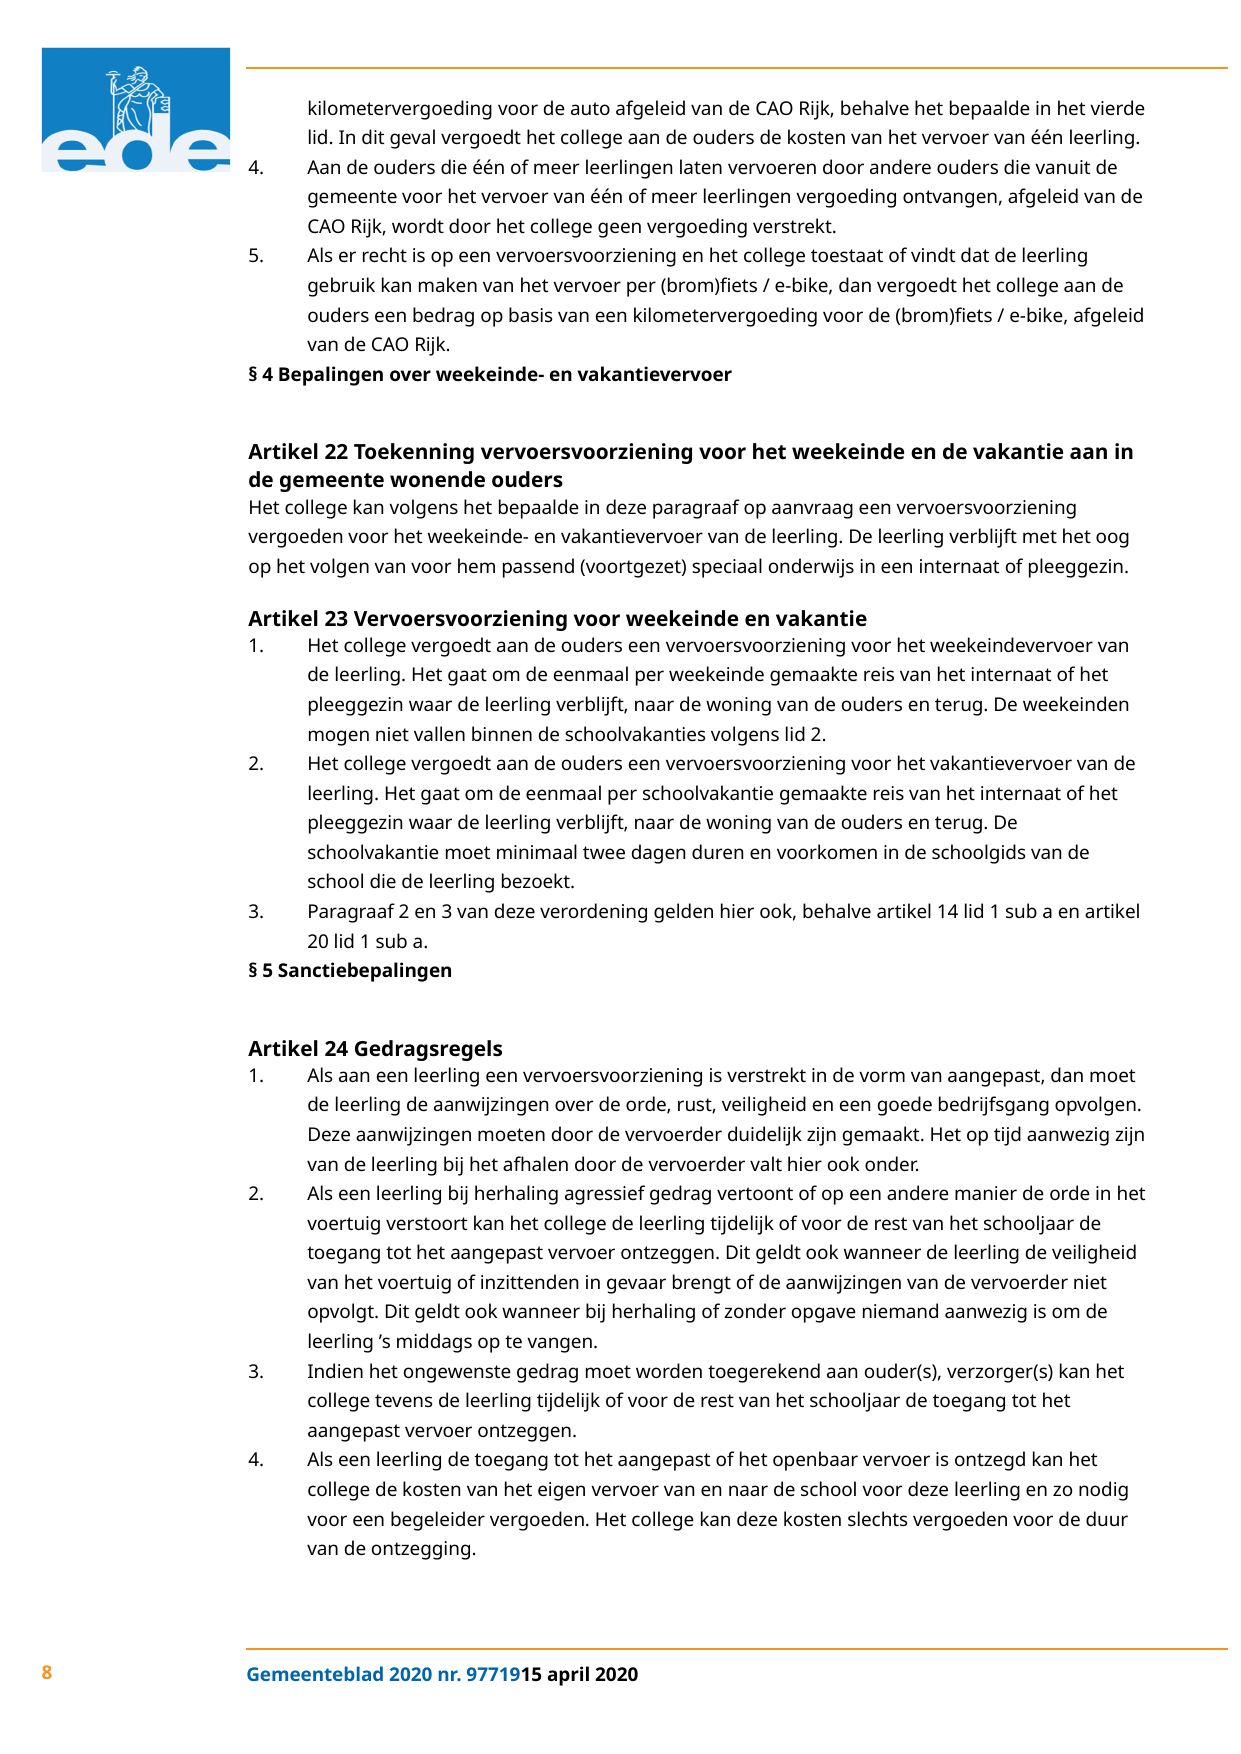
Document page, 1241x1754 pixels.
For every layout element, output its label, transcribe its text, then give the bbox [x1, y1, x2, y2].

text Artikel 22 Toekenning vervoersvoorziening voor het weekeinde en de vakantie aan in de gemeente wonende ouders [248, 437, 1152, 494]
list Het college vergoedt aan de ouders een vervoersvoorziening voor het weekeindevervoer van de leerling. Het gaat om de eenmaal per weekeinde gemaakte reis van het internaat of het pleeggezin waar de leerling verblijft, naar de woning van de ouders en terug. De weekeinden mogen niet vallen binnen de schoolvakanties volgens lid 2. [248, 632, 1152, 747]
list Als er recht is op een vervoersvoorziening en het college toestaat of vindt dat de leerling gebruik kan maken van het vervoer per (brom)fiets / e-bike, dan vergoedt het college aan de ouders een bedrag op basis van een kilometervergoeding voor de (brom)fiets / e-bike, afgeleid van de CAO Rijk. [248, 243, 1152, 357]
list kilometervergoeding voor de auto afgeleid van de CAO Rijk, behalve het bepaalde in het vierde lid. In dit geval vergoedt het college aan de ouders de kosten van het vervoer van één leerling. [248, 95, 1152, 150]
list Als een leerling de toegang tot het aangepast of het openbaar vervoer is ontzegd kan het college de kosten van het eigen vervoer van en naar de school voor deze leerling en zo nodig voor een begeleider vergoeden. Het college kan deze kosten slechts vergoeden voor de duur van de ontzegging. [248, 1447, 1152, 1561]
list Als een leerling bij herhaling agressief gedrag vertoont of op een andere manier de orde in het voertuig verstoort kan het college de leerling tijdelijk of voor de rest van het schooljaar de toegang tot het aangepast vervoer ontzeggen. Dit geldt ook wanneer de leerling de veiligheid van het voertuig of inzittenden in gevaar brengt of de aanwijzingen van de vervoerder niet opvolgt. Dit geldt ook wanneer bij herhaling of zonder opgave niemand aanwezig is om de leerling ’s middags op te vangen. [248, 1180, 1152, 1354]
picture [41, 47, 231, 172]
text Het college kan volgens het bepaalde in deze paragraaf op aanvraag een vervoersvoorziening vergoeden voor het weekeinde- en vakantievervoer van de leerling. De leerling verblijft met het oog op het volgen van voor hem passend (voortgezet) speciaal onderwijs in een internaat of pleeggezin. [248, 494, 1152, 579]
list Indien het ongewenste gedrag moet worden toegerekend aan ouder(s), verzorger(s) kan het college tevens de leerling tijdelijk of voor de rest van het schooljaar de toegang tot het aangepast vervoer ontzeggen. [248, 1358, 1152, 1443]
list Aan de ouders die één of meer leerlingen laten vervoeren door andere ouders die vanuit de gemeente voor het vervoer van één of meer leerlingen vergoeding ontvangen, afgeleid van de CAO Rijk, wordt door het college geen vergoeding verstrekt. [248, 154, 1152, 239]
list Het college vergoedt aan de ouders een vervoersvoorziening voor het vakantievervoer van de leerling. Het gaat om de eenmaal per schoolvakantie gemaakte reis van het internaat of het pleeggezin waar de leerling verblijft, naar de woning van de ouders en terug. De schoolvakantie moet minimaal twee dagen duren en voorkomen in de schoolgids van de school die de leerling bezoekt. [248, 750, 1152, 894]
text Artikel 23 Vervoersvoorziening voor weekeinde en vakantie [248, 604, 1152, 632]
list Als aan een leerling een vervoersvoorziening is verstrekt in de vorm van aangepast, dan moet de leerling de aanwijzingen over de orde, rust, veiligheid en een goede bedrijfsgang opvolgen. Deze aanwijzingen moeten door de vervoerder duidelijk zijn gemaakt. Het op tijd aanwezig zijn van de leerling bij het afhalen door de vervoerder valt hier ook onder. [248, 1062, 1152, 1177]
text § 5 Sanctiebepalingen [248, 957, 1152, 983]
text Artikel 24 Gedragsregels [248, 1034, 1152, 1062]
text § 4 Bepalingen over weekeinde- en vakantievervoer [248, 361, 1152, 387]
list Paragraaf 2 en 3 van deze verordening gelden hier ook, behalve artikel 14 lid 1 sub a en artikel 20 lid 1 sub a. [248, 898, 1152, 954]
